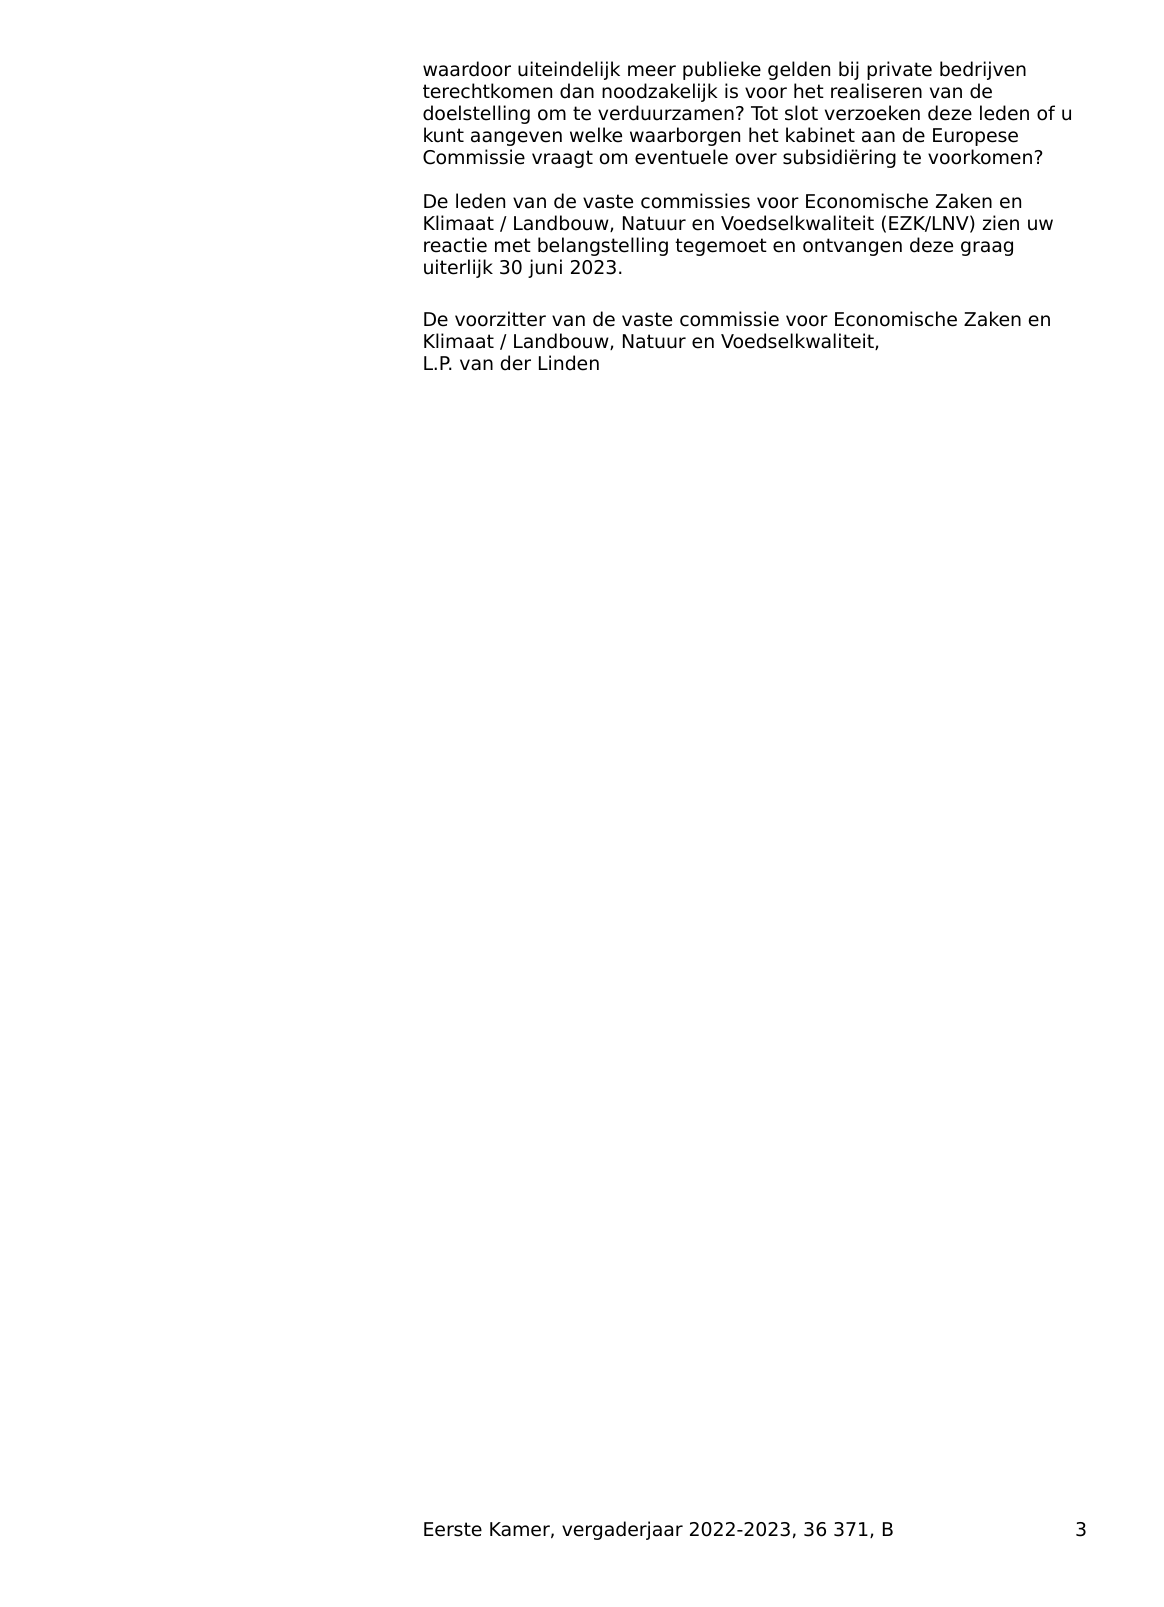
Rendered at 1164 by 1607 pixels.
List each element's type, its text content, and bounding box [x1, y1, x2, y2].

text De leden van de vaste commissies voor Economische Zaken en Klimaat / Landbouw, Natuur en Voedselkwaliteit (EZK/LNV) zien uw reactie met belangstelling tegemoet en ontvangen deze graag uiterlijk 30 juni 2023. [422, 191, 1087, 279]
text De voorzitter van de vaste commissie voor Economische Zaken en Klimaat / Landbouw, Natuur en Voedselkwaliteit, L.P. van der Linden [422, 309, 1087, 375]
text waardoor uiteindelijk meer publieke gelden bij private bedrijven terechtkomen dan noodzakelijk is voor het realiseren van de doelstelling om te verduurzamen? Tot slot verzoeken deze leden of u kunt aangeven welke waarborgen het kabinet aan de Europese Commissie vraagt om eventuele over subsidiëring te voorkomen? [422, 59, 1087, 169]
